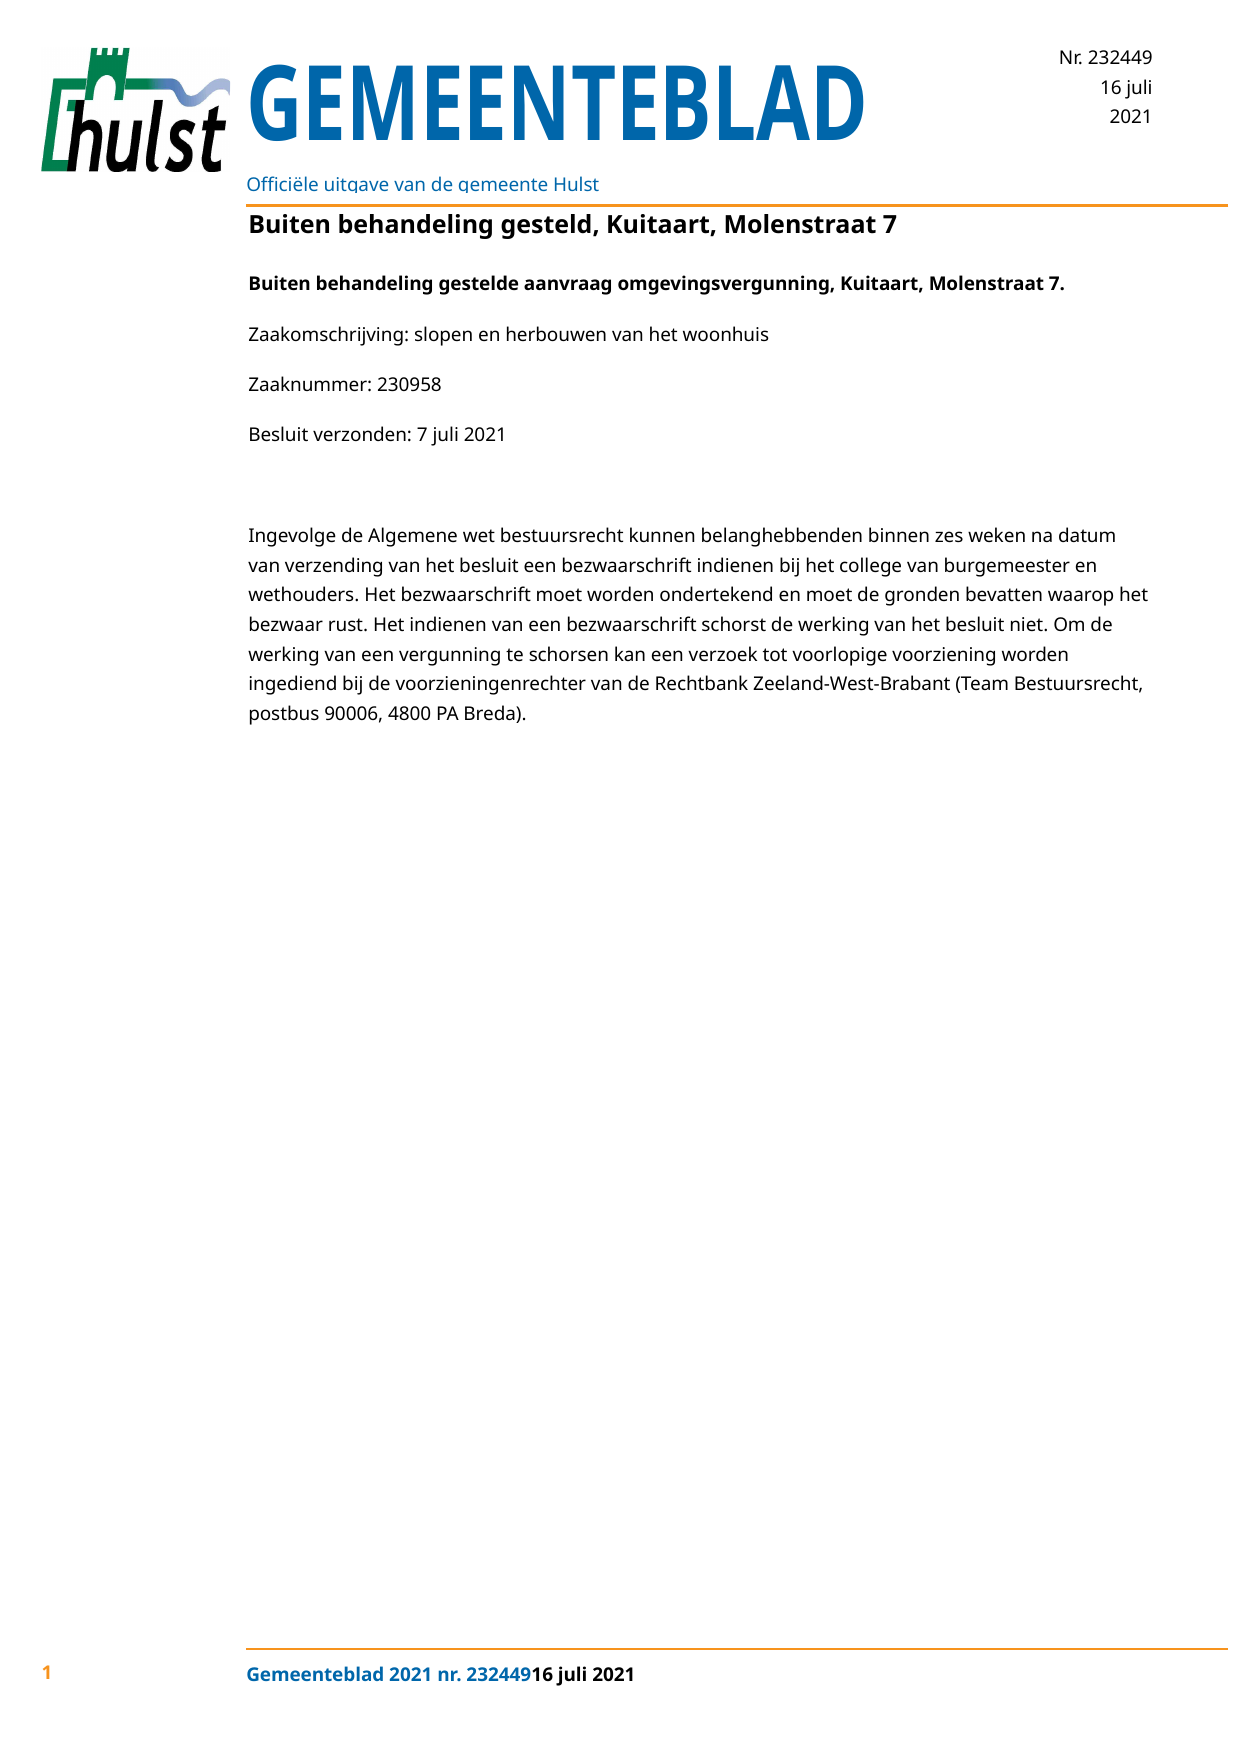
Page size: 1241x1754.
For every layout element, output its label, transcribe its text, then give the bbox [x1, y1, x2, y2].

text Buiten behandeling gestelde aanvraag omgevingsvergunning, Kuitaart, Molenstraat 7. [248, 270, 1152, 296]
text Zaaknummer: 230958 [248, 371, 1152, 397]
text Ingevolge de Algemene wet bestuursrecht kunnen belanghebbenden binnen zes weken na datum van verzending van het besluit een bezwaarschrift indienen bij het college van burgemeester en wethouders. Het bezwaarschrift moet worden ondertekend en moet de gronden bevatten waarop het bezwaar rust. Het indienen van een bezwaarschrift schorst de werking van het besluit niet. Om de werking van een vergunning te schorsen kan een verzoek tot voorlopige voorziening worden ingediend bij de voorzieningenrechter van de Rechtbank Zeeland-West-Brabant (Team Bestuursrecht, postbus 90006, 4800 PA Breda). [248, 522, 1152, 726]
text Besluit verzonden: 7 juli 2021 [248, 422, 1152, 447]
picture [41, 47, 231, 172]
text Buiten behandeling gesteld, Kuitaart, Molenstraat 7 [248, 207, 1152, 241]
text Zaakomschrijving: slopen en herbouwen van het woonhuis [248, 321, 1152, 346]
